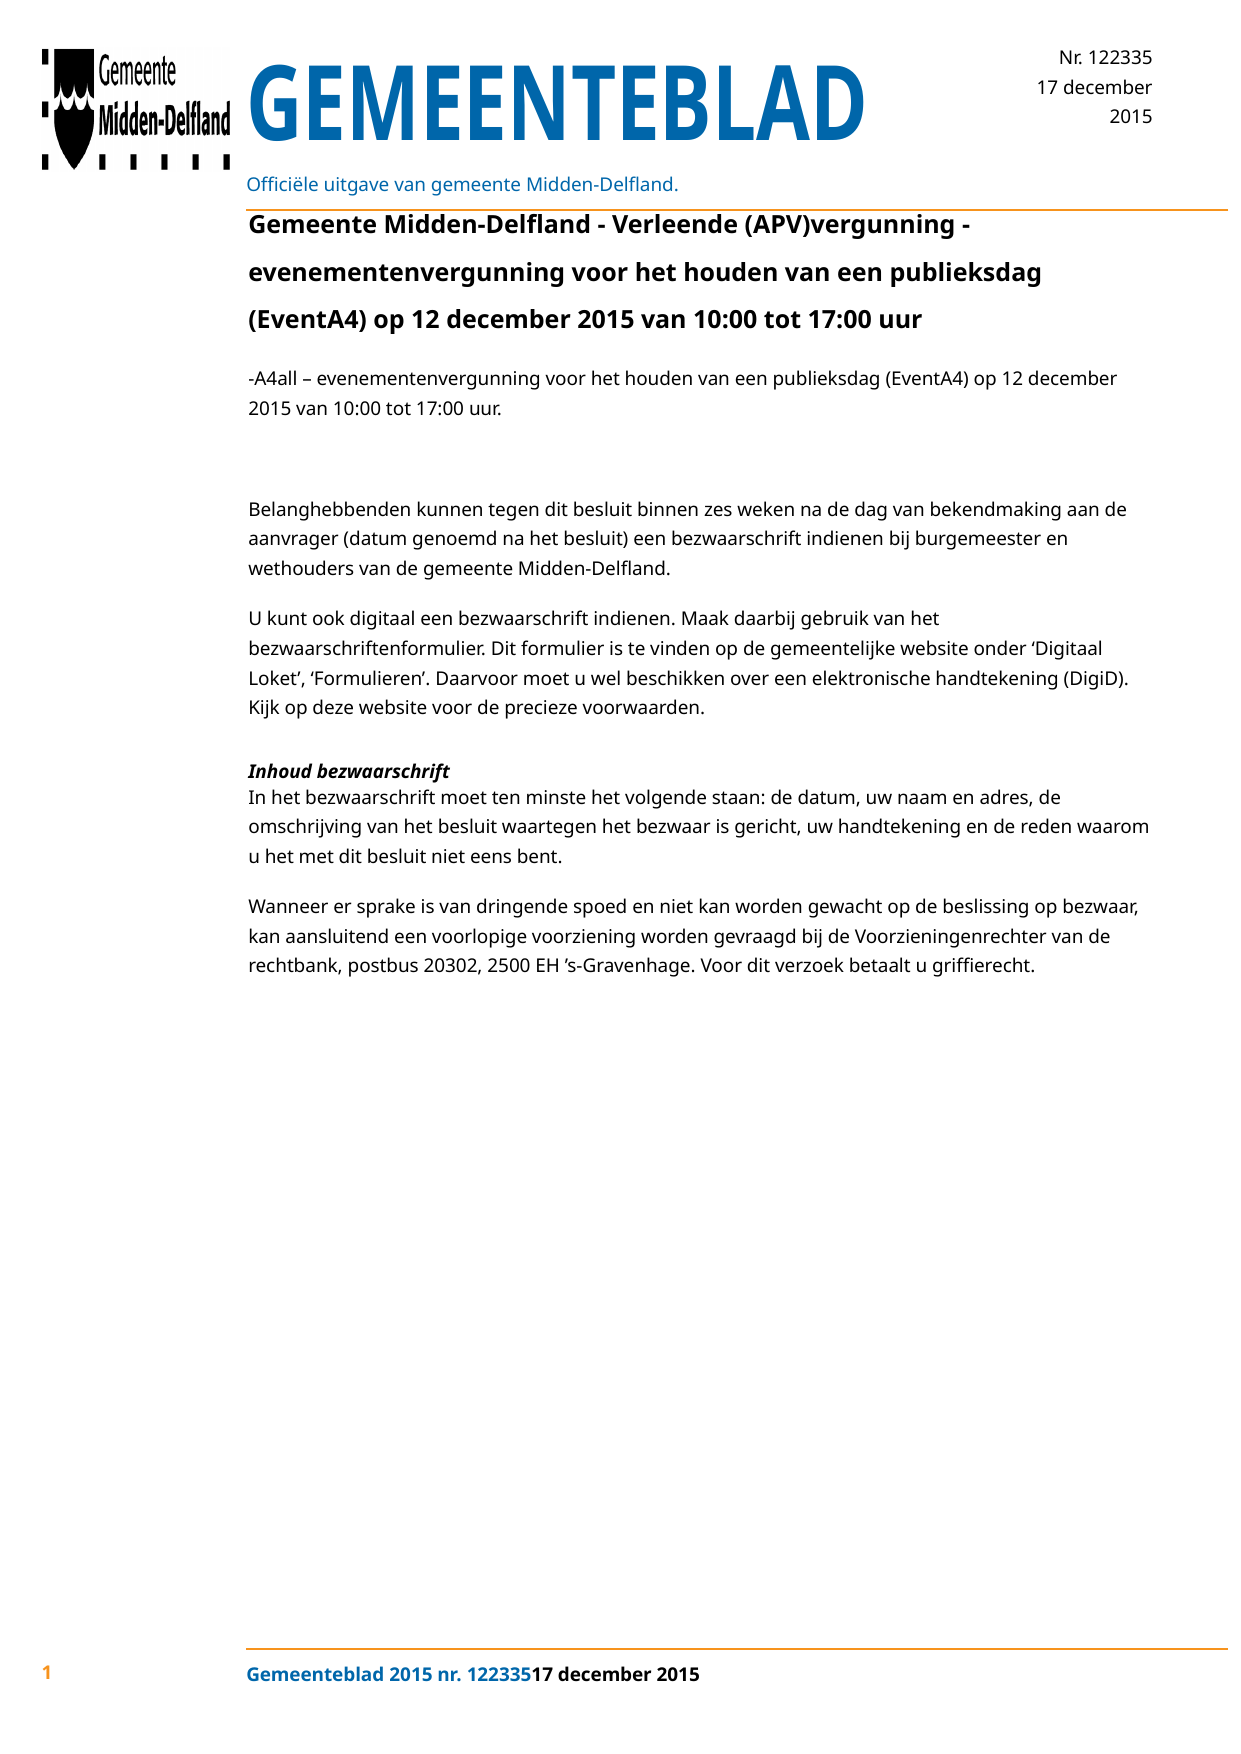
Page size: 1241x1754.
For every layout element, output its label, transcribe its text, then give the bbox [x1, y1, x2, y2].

text In het bezwaarschrift moet ten minste het volgende staan: de datum, uw naam en adres, de omschrijving van het besluit waartegen het bezwaar is gericht, uw handtekening en de reden waarom u het met dit besluit niet eens bent. [248, 784, 1152, 869]
text -A4all – evenementenvergunning voor het houden van een publieksdag (EventA4) op 12 december 2015 van 10:00 tot 17:00 uur. [248, 366, 1152, 421]
text Belanghebbenden kunnen tegen dit besluit binnen zes weken na de dag van bekendmaking aan de aanvrager (datum genoemd na het besluit) een bezwaarschrift indienen bij burgemeester en wethouders van de gemeente Midden-Delfland. [248, 496, 1152, 581]
text Inhoud bezwaarschrift [248, 758, 1152, 784]
text Gemeente Midden-Delfland - Verleende (APV)vergunning - evenementenvergunning voor het houden van een publieksdag (EventA4) op 12 december 2015 van 10:00 tot 17:00 uur [248, 211, 1152, 336]
text Wanneer er sprake is van dringende spoed en niet kan worden gewacht op de beslissing op bezwaar, kan aansluitend een voorlopige voorziening worden gevraagd bij de Voorzieningenrechter van de rechtbank, postbus 20302, 2500 EH ’s-Gravenhage. Voor dit verzoek betaalt u griffierecht. [248, 893, 1152, 978]
picture [41, 47, 231, 172]
text U kunt ook digitaal een bezwaarschrift indienen. Maak daarbij gebruik van het bezwaarschriftenformulier. Dit formulier is te vinden op de gemeentelijke website onder ‘Digitaal Loket’, ‘Formulieren’. Daarvoor moet u wel beschikken over een elektronische handtekening (DigiD). Kijk op deze website voor de precieze voorwaarden. [248, 606, 1152, 720]
